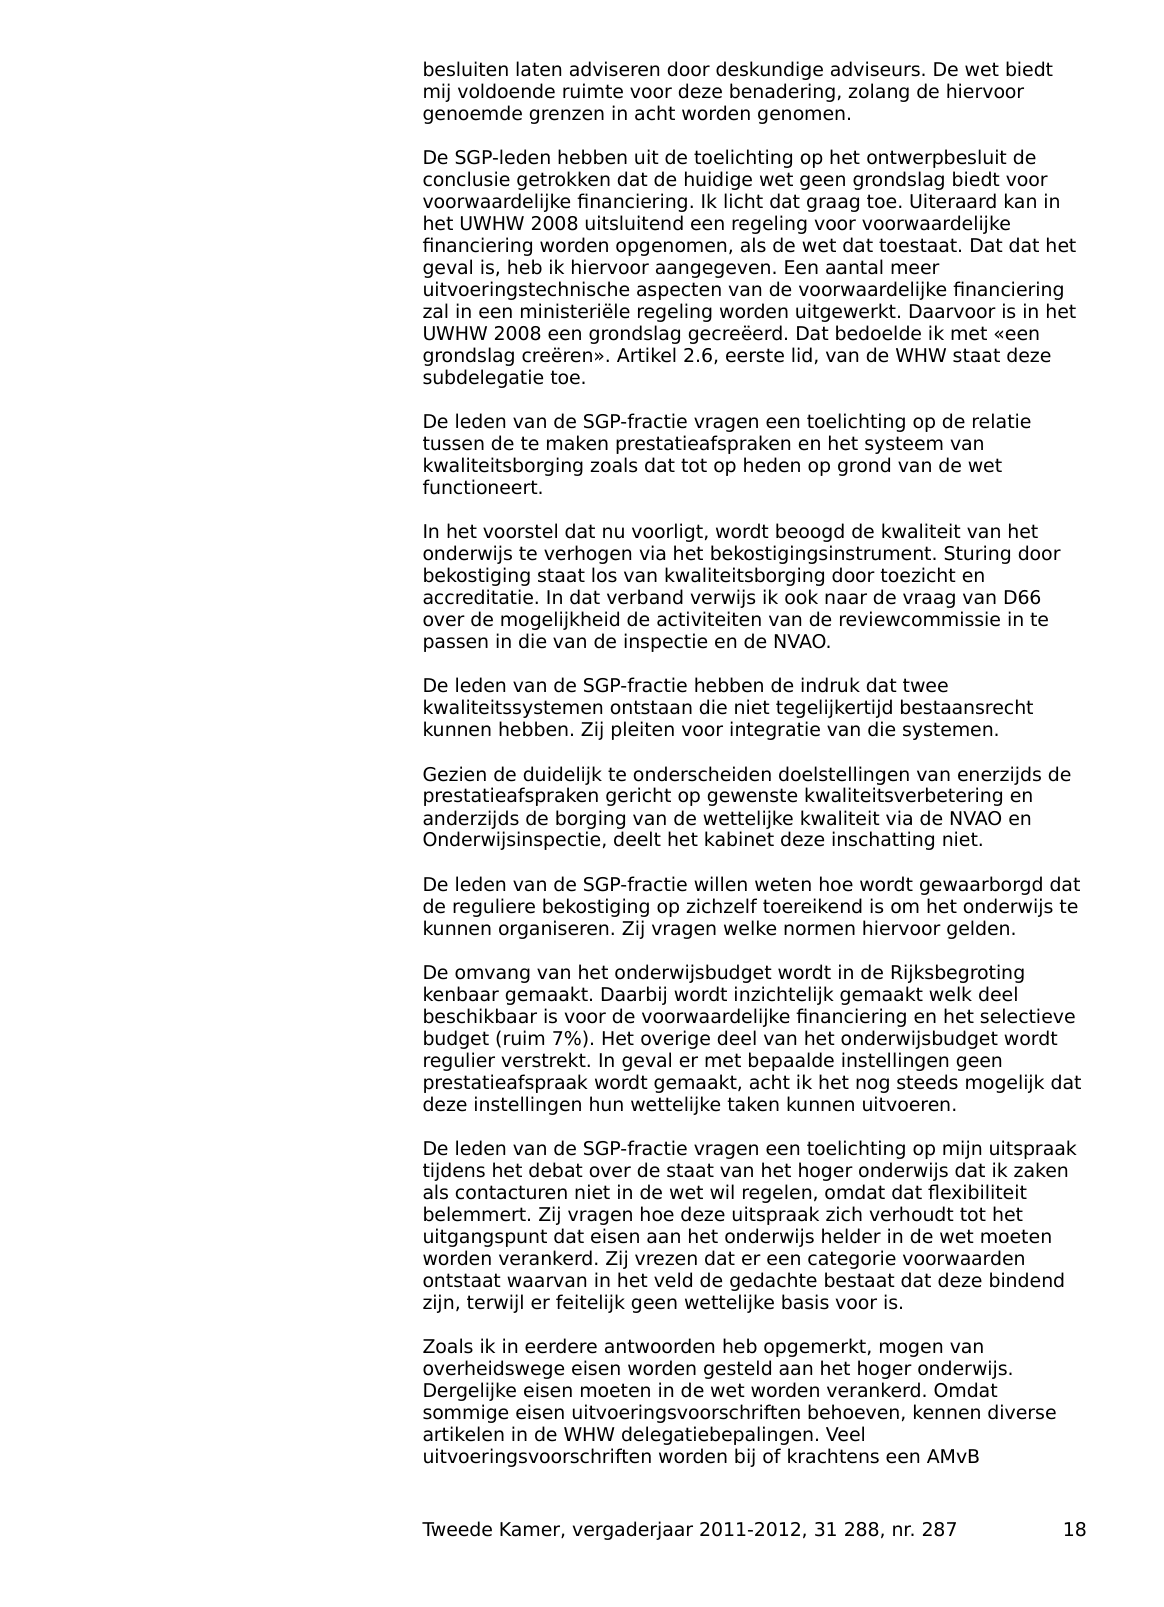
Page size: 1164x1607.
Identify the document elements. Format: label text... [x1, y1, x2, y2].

text De leden van de SGP-fractie hebben de indruk dat twee kwaliteitssystemen ontstaan die niet tegelijkertijd bestaansrecht kunnen hebben. Zij pleiten voor integratie van die systemen. [422, 675, 1087, 741]
text De leden van de SGP-fractie vragen een toelichting op de relatie tussen de te maken prestatieafspraken en het systeem van kwaliteitsborging zoals dat tot op heden op grond van de wet functioneert. [422, 411, 1087, 499]
text Zoals ik in eerdere antwoorden heb opgemerkt, mogen van overheidswege eisen worden gesteld aan het hoger onderwijs. Dergelijke eisen moeten in de wet worden verankerd. Omdat sommige eisen uitvoeringsvoorschriften behoeven, kennen diverse artikelen in de WHW delegatiebepalingen. Veel uitvoeringsvoorschriften worden bij of krachtens een AMvB [422, 1336, 1087, 1468]
text In het voorstel dat nu voorligt, wordt beoogd de kwaliteit van het onderwijs te verhogen via het bekostigingsinstrument. Sturing door bekostiging staat los van kwaliteitsborging door toezicht en accreditatie. In dat verband verwijs ik ook naar de vraag van D66 over de mogelijkheid de activiteiten van de reviewcommissie in te passen in die van de inspectie en de NVAO. [422, 521, 1087, 653]
text Gezien de duidelijk te onderscheiden doelstellingen van enerzijds de prestatieafspraken gericht op gewenste kwaliteitsverbetering en anderzijds de borging van de wettelijke kwaliteit via de NVAO en Onderwijsinspectie, deelt het kabinet deze inschatting niet. [422, 763, 1087, 851]
text De omvang van het onderwijsbudget wordt in de Rijksbegroting kenbaar gemaakt. Daarbij wordt inzichtelijk gemaakt welk deel beschikbaar is voor de voorwaardelijke financiering en het selectieve budget (ruim 7%). Het overige deel van het onderwijsbudget wordt regulier verstrekt. In geval er met bepaalde instellingen geen prestatieafspraak wordt gemaakt, acht ik het nog steeds mogelijk dat deze instellingen hun wettelijke taken kunnen uitvoeren. [422, 962, 1087, 1116]
text besluiten laten adviseren door deskundige adviseurs. De wet biedt mij voldoende ruimte voor deze benadering, zolang de hiervoor genoemde grenzen in acht worden genomen. [422, 59, 1087, 125]
text De leden van de SGP-fractie vragen een toelichting op mijn uitspraak tijdens het debat over de staat van het hoger onderwijs dat ik zaken als contacturen niet in de wet wil regelen, omdat dat flexibiliteit belemmert. Zij vragen hoe deze uitspraak zich verhoudt tot het uitgangspunt dat eisen aan het onderwijs helder in de wet moeten worden verankerd. Zij vrezen dat er een categorie voorwaarden ontstaat waarvan in het veld de gedachte bestaat dat deze bindend zijn, terwijl er feitelijk geen wettelijke basis voor is. [422, 1138, 1087, 1313]
text De leden van de SGP-fractie willen weten hoe wordt gewaarborgd dat de reguliere bekostiging op zichzelf toereikend is om het onderwijs te kunnen organiseren. Zij vragen welke normen hiervoor gelden. [422, 873, 1087, 939]
text De SGP-leden hebben uit de toelichting op het ontwerpbesluit de conclusie getrokken dat de huidige wet geen grondslag biedt voor voorwaardelijke financiering. Ik licht dat graag toe. Uiteraard kan in het UWHW 2008 uitsluitend een regeling voor voorwaardelijke financiering worden opgenomen, als de wet dat toestaat. Dat dat het geval is, heb ik hiervoor aangegeven. Een aantal meer uitvoeringstechnische aspecten van de voorwaardelijke financiering zal in een ministeriële regeling worden uitgewerkt. Daarvoor is in het UWHW 2008 een grondslag gecreëerd. Dat bedoelde ik met «een grondslag creëren». Artikel 2.6, eerste lid, van de WHW staat deze subdelegatie toe. [422, 147, 1087, 389]
